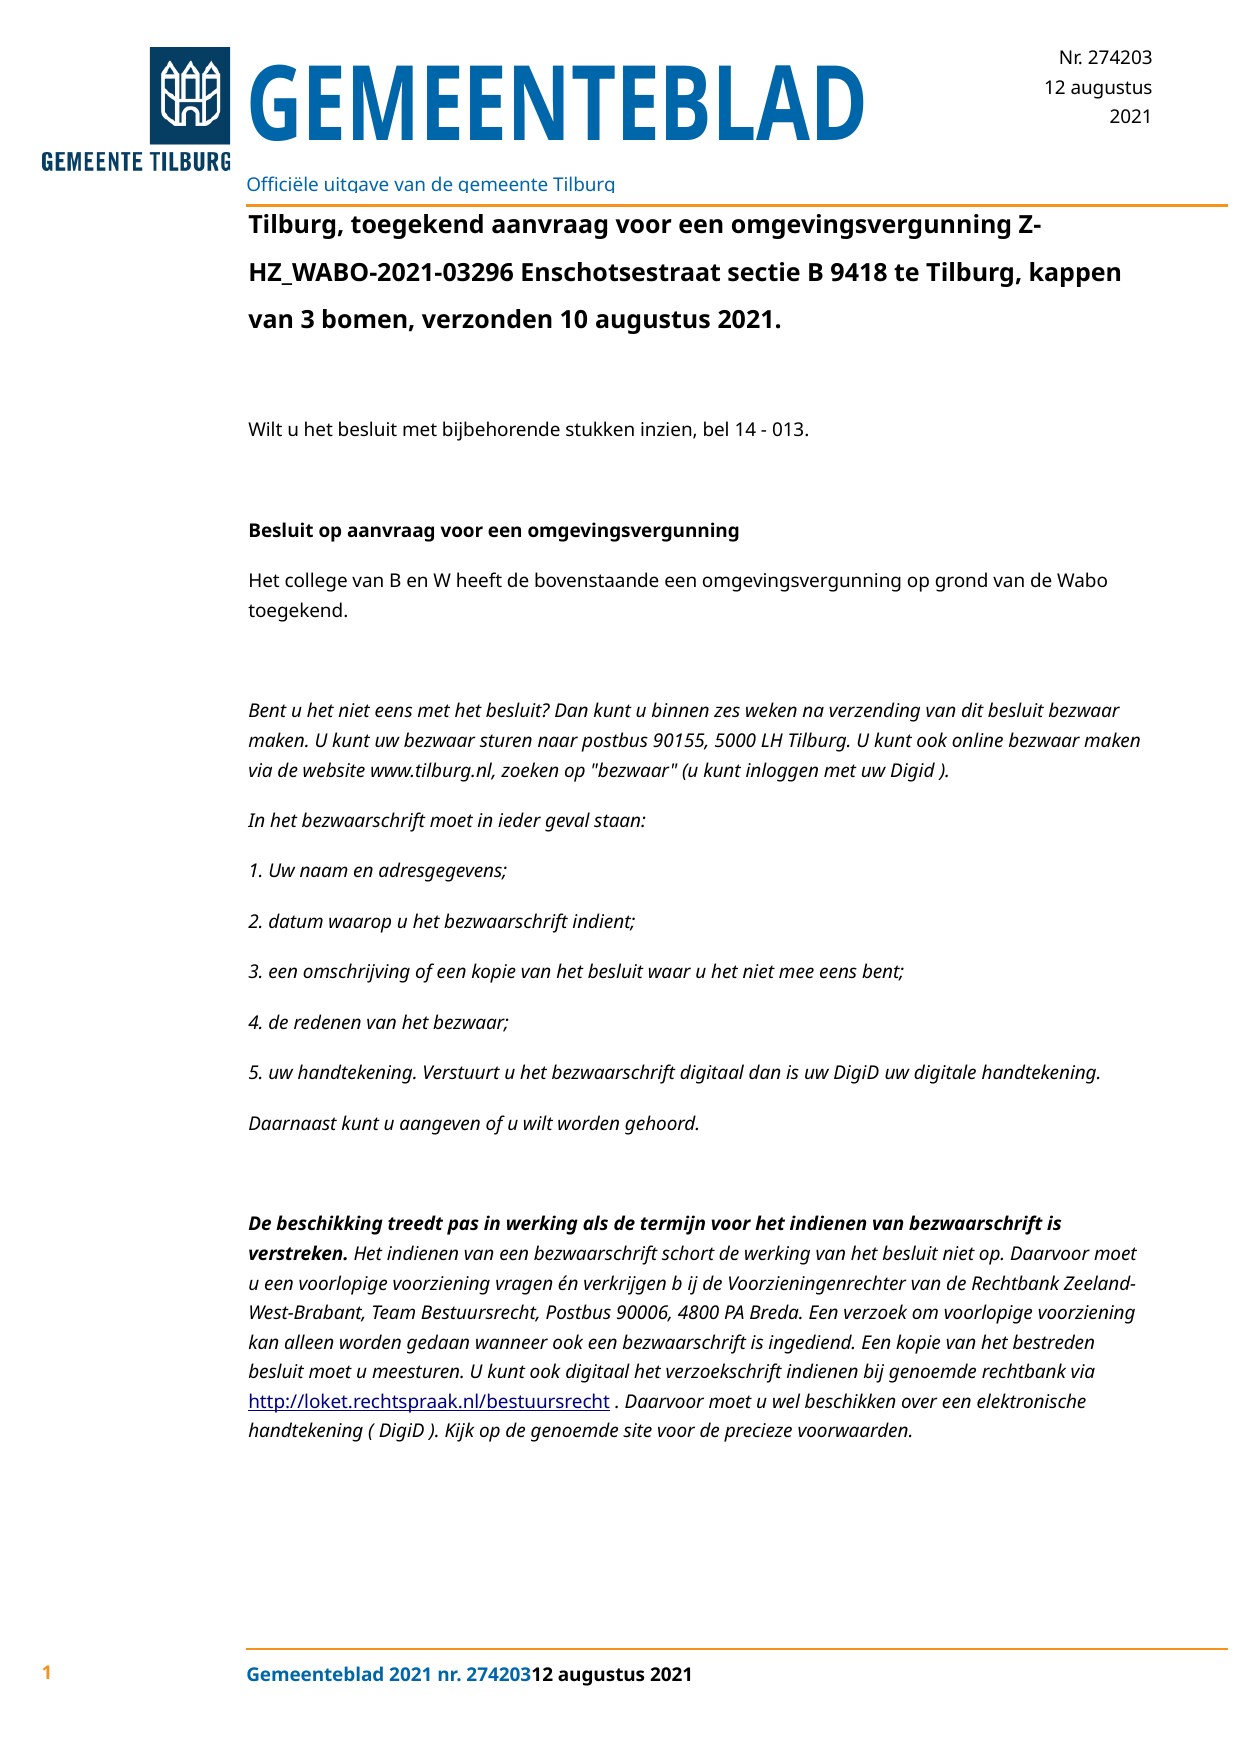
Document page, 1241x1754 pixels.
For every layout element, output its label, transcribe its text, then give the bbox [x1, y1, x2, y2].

text Daarnaast kunt u aangeven of u wilt worden gehoord. [248, 1110, 1152, 1135]
text Het college van B en W heeft de bovenstaande een omgevingsvergunning op grond van de Wabo toegekend. [248, 567, 1152, 622]
text 3. een omschrijving of een kopie van het besluit waar u het niet mee eens bent; [248, 958, 1152, 984]
picture [41, 47, 231, 172]
text 1. Uw naam en adresgegevens; [248, 858, 1152, 883]
text Tilburg, toegekend aanvraag voor een omgevingsvergunning Z-HZ_WABO-2021-03296 Enschotsestraat sectie B 9418 te Tilburg, kappen van 3 bomen, verzonden 10 augustus 2021. [248, 207, 1152, 336]
text Wilt u het besluit met bijbehorende stukken inzien, bel 14 - 013. [248, 416, 1152, 442]
text Bent u het niet eens met het besluit? Dan kunt u binnen zes weken na verzending van dit besluit bezwaar maken. U kunt uw bezwaar sturen naar postbus 90155, 5000 LH Tilburg. U kunt ook online bezwaar maken via de website www.tilburg.nl, zoeken op "bezwaar" (u kunt inloggen met uw Digid ). [248, 698, 1152, 782]
text 2. datum waarop u het bezwaarschrift indient; [248, 908, 1152, 934]
text Besluit op aanvraag voor een omgevingsvergunning [248, 517, 1152, 542]
text In het bezwaarschrift moet in ieder geval staan: [248, 807, 1152, 833]
text 5. uw handtekening. Verstuurt u het bezwaarschrift digitaal dan is uw DigiD uw digitale handtekening. [248, 1059, 1152, 1085]
text 4. de redenen van het bezwaar; [248, 1009, 1152, 1034]
text De beschikking treedt pas in werking als de termijn voor het indienen van bezwaarschrift is verstreken. Het indienen van een bezwaarschrift schort de werking van het besluit niet op. Daarvoor moet u een voorlopige voorziening vragen én verkrijgen b ij de Voorzieningenrechter van de Rechtbank Zeeland-West-Brabant, Team Bestuursrecht, Postbus 90006, 4800 PA Breda. Een verzoek om voorlopige voorziening kan alleen worden gedaan wanneer ook een bezwaarschrift is ingediend. Een kopie van het bestreden besluit moet u meesturen. U kunt ook digitaal het verzoekschrift indienen bij genoemde rechtbank via http://loket.rechtspraak.nl/bestuursrecht . Daarvoor moet u wel beschikken over een elektronische handtekening ( DigiD ). Kijk op de genoemde site voor de precieze voorwaarden. [248, 1211, 1152, 1443]
